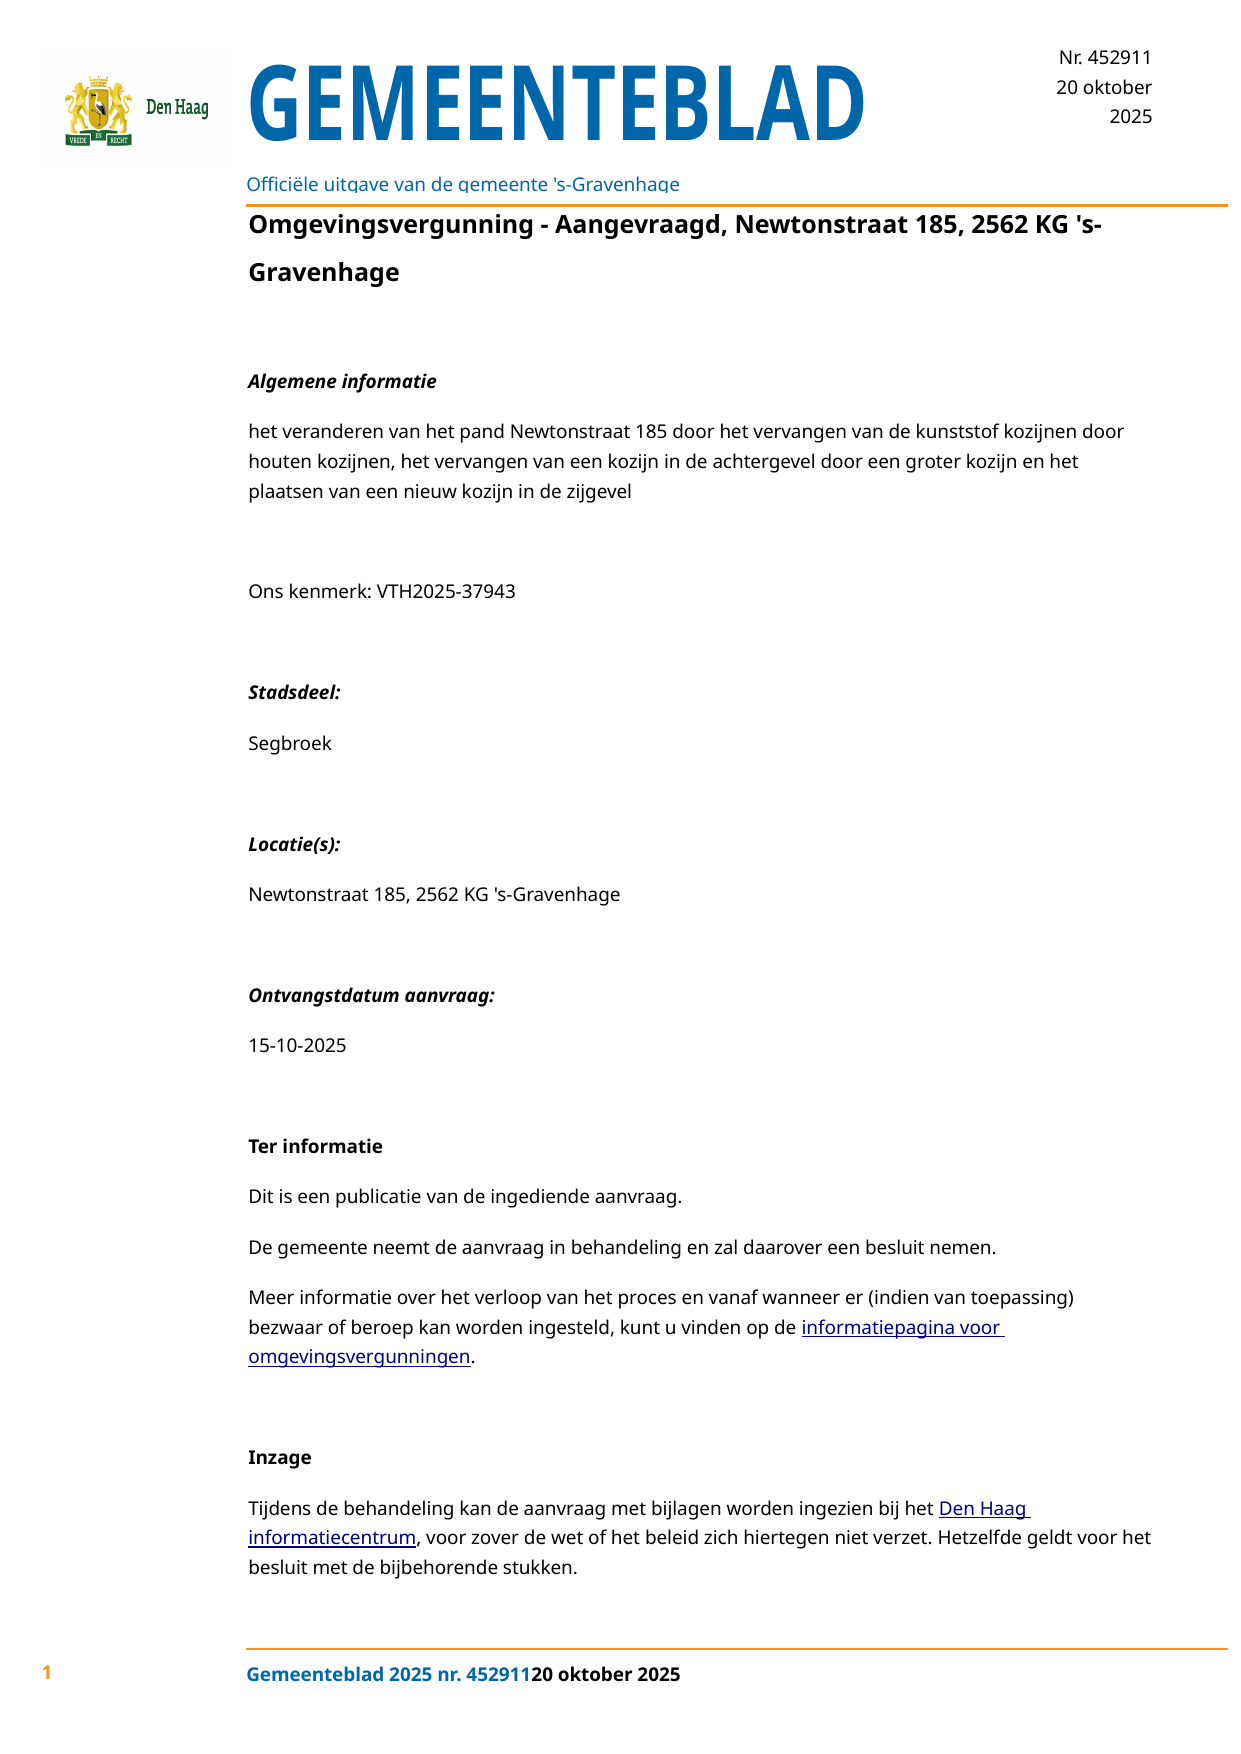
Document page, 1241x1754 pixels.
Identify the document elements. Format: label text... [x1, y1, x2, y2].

text De gemeente neemt de aanvraag in behandeling en zal daarover een besluit nemen. [248, 1234, 1152, 1260]
text Omgevingsvergunning - Aangevraagd, Newtonstraat 185, 2562 KG 's-Gravenhage [248, 207, 1152, 288]
text Inzage [248, 1444, 1152, 1470]
text Newtonstraat 185, 2562 KG 's-Gravenhage [248, 881, 1152, 907]
text Segbroek [248, 730, 1152, 756]
text Stadsdeel: [248, 679, 1152, 705]
text Algemene informatie [248, 368, 1152, 394]
text Ter informatie [248, 1133, 1152, 1159]
text Ons kenmerk: VTH2025-37943 [248, 579, 1152, 604]
text Dit is een publicatie van de ingediende aanvraag. [248, 1184, 1152, 1209]
text Ontvangstdatum aanvraag: [248, 982, 1152, 1008]
text Tijdens de behandeling kan de aanvraag met bijlagen worden ingezien bij het Den Haag informatiecentrum, voor zover de wet of het beleid zich hiertegen niet verzet. Hetzelfde geldt voor het besluit met de bijbehorende stukken. [248, 1495, 1152, 1580]
text Locatie(s): [248, 831, 1152, 857]
text 15-10-2025 [248, 1032, 1152, 1058]
text Meer informatie over het verloop van het proces en vanaf wanneer er (indien van toepassing) bezwaar of beroep kan worden ingesteld, kunt u vinden op de informatiepagina voor omgevingsvergunningen. [248, 1284, 1152, 1369]
picture [41, 47, 231, 172]
text het veranderen van het pand Newtonstraat 185 door het vervangen van de kunststof kozijnen door houten kozijnen, het vervangen van een kozijn in de achtergevel door een groter kozijn en het plaatsen van een nieuw kozijn in de zijgevel [248, 419, 1152, 504]
